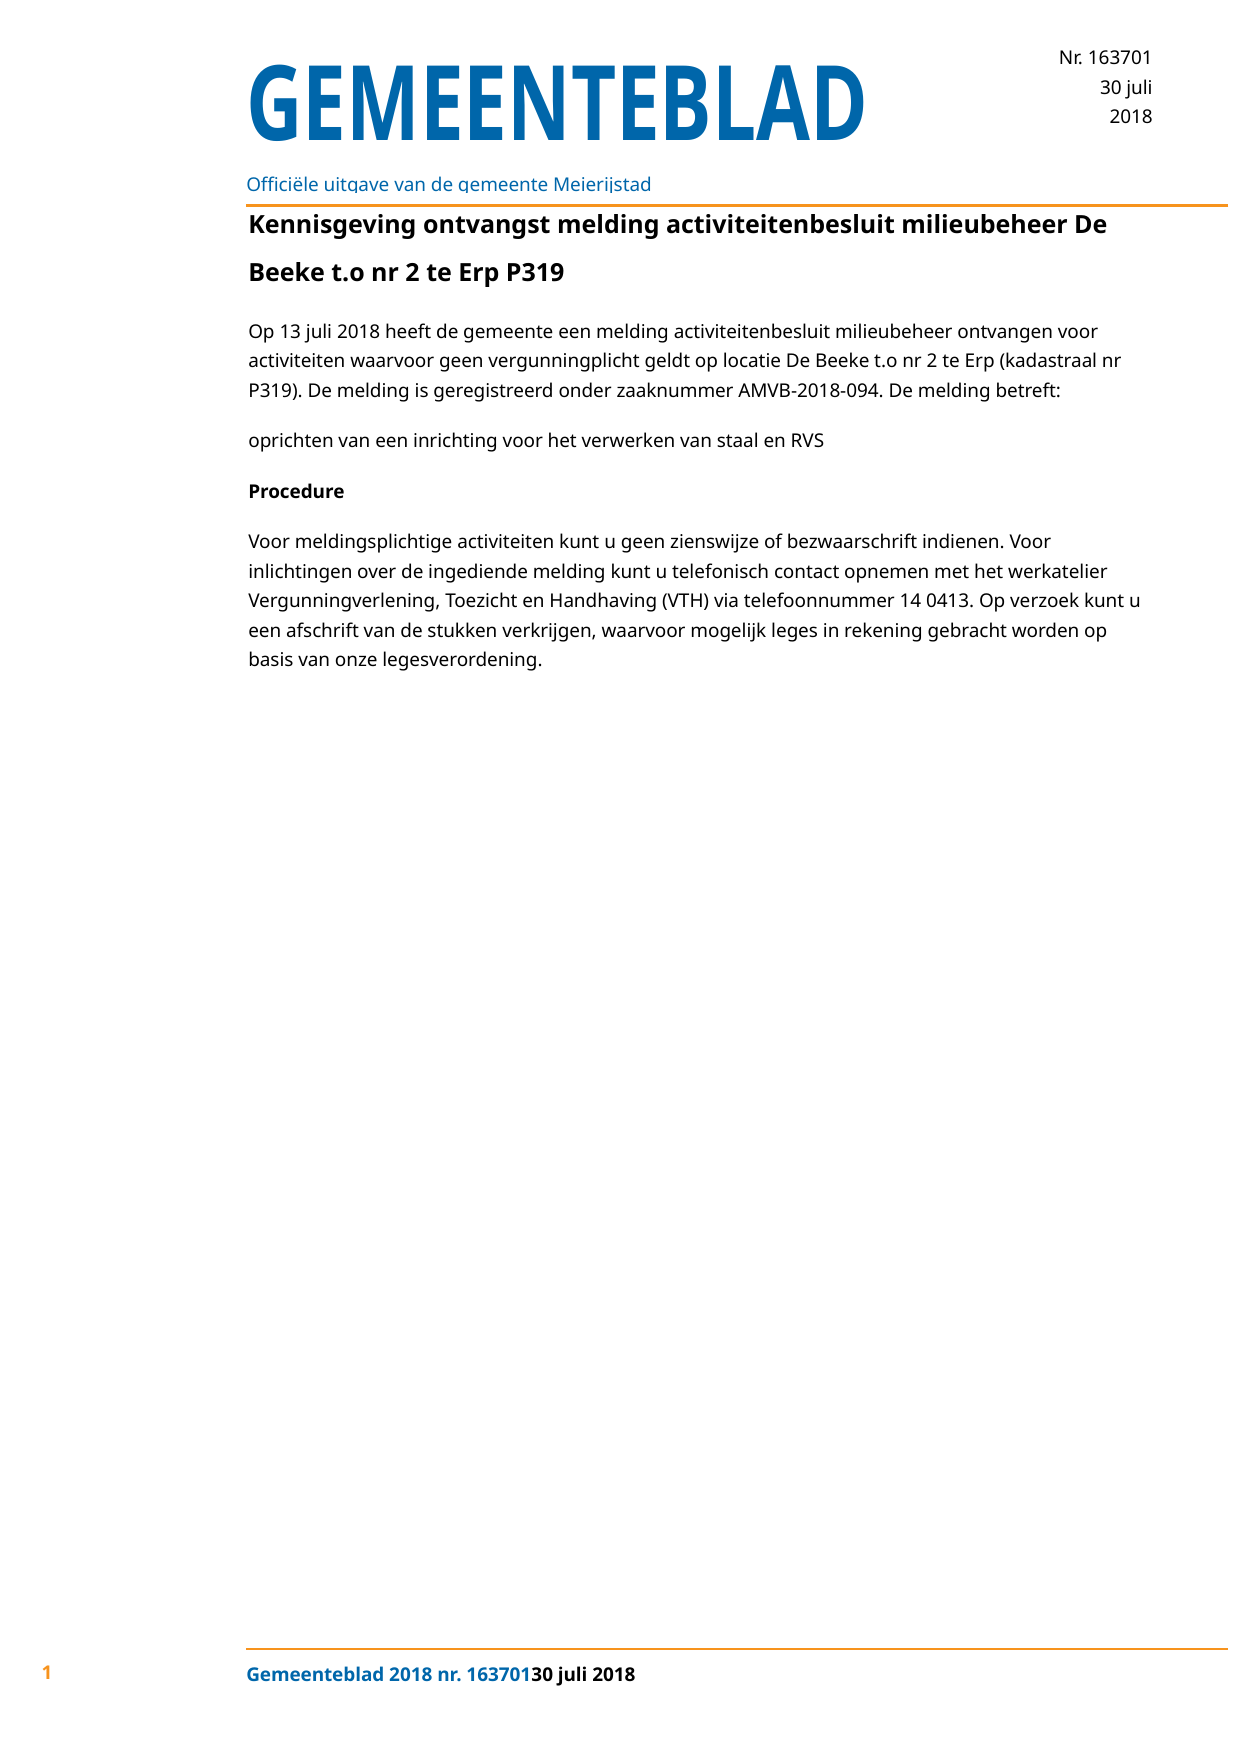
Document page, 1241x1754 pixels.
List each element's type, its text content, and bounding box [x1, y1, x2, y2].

picture [41, 47, 231, 172]
text oprichten van een inrichting voor het verwerken van staal en RVS [248, 427, 1152, 453]
text Procedure [248, 478, 1152, 504]
text Kennisgeving ontvangst melding activiteitenbesluit milieubeheer De Beeke t.o nr 2 te Erp P319 [248, 207, 1152, 288]
text Op 13 juli 2018 heeft de gemeente een melding activiteitenbesluit milieubeheer ontvangen voor activiteiten waarvoor geen vergunningplicht geldt op locatie De Beeke t.o nr 2 te Erp (kadastraal nr P319). De melding is geregistreerd onder zaaknummer AMVB-2018-094. De melding betreft: [248, 318, 1152, 403]
text Voor meldingsplichtige activiteiten kunt u geen zienswijze of bezwaarschrift indienen. Voor inlichtingen over de ingediende melding kunt u telefonisch contact opnemen met het werkatelier Vergunningverlening, Toezicht en Handhaving (VTH) via telefoonnummer 14 0413. Op verzoek kunt u een afschrift van de stukken verkrijgen, waarvoor mogelijk leges in rekening gebracht worden op basis van onze legesverordening. [248, 528, 1152, 672]
